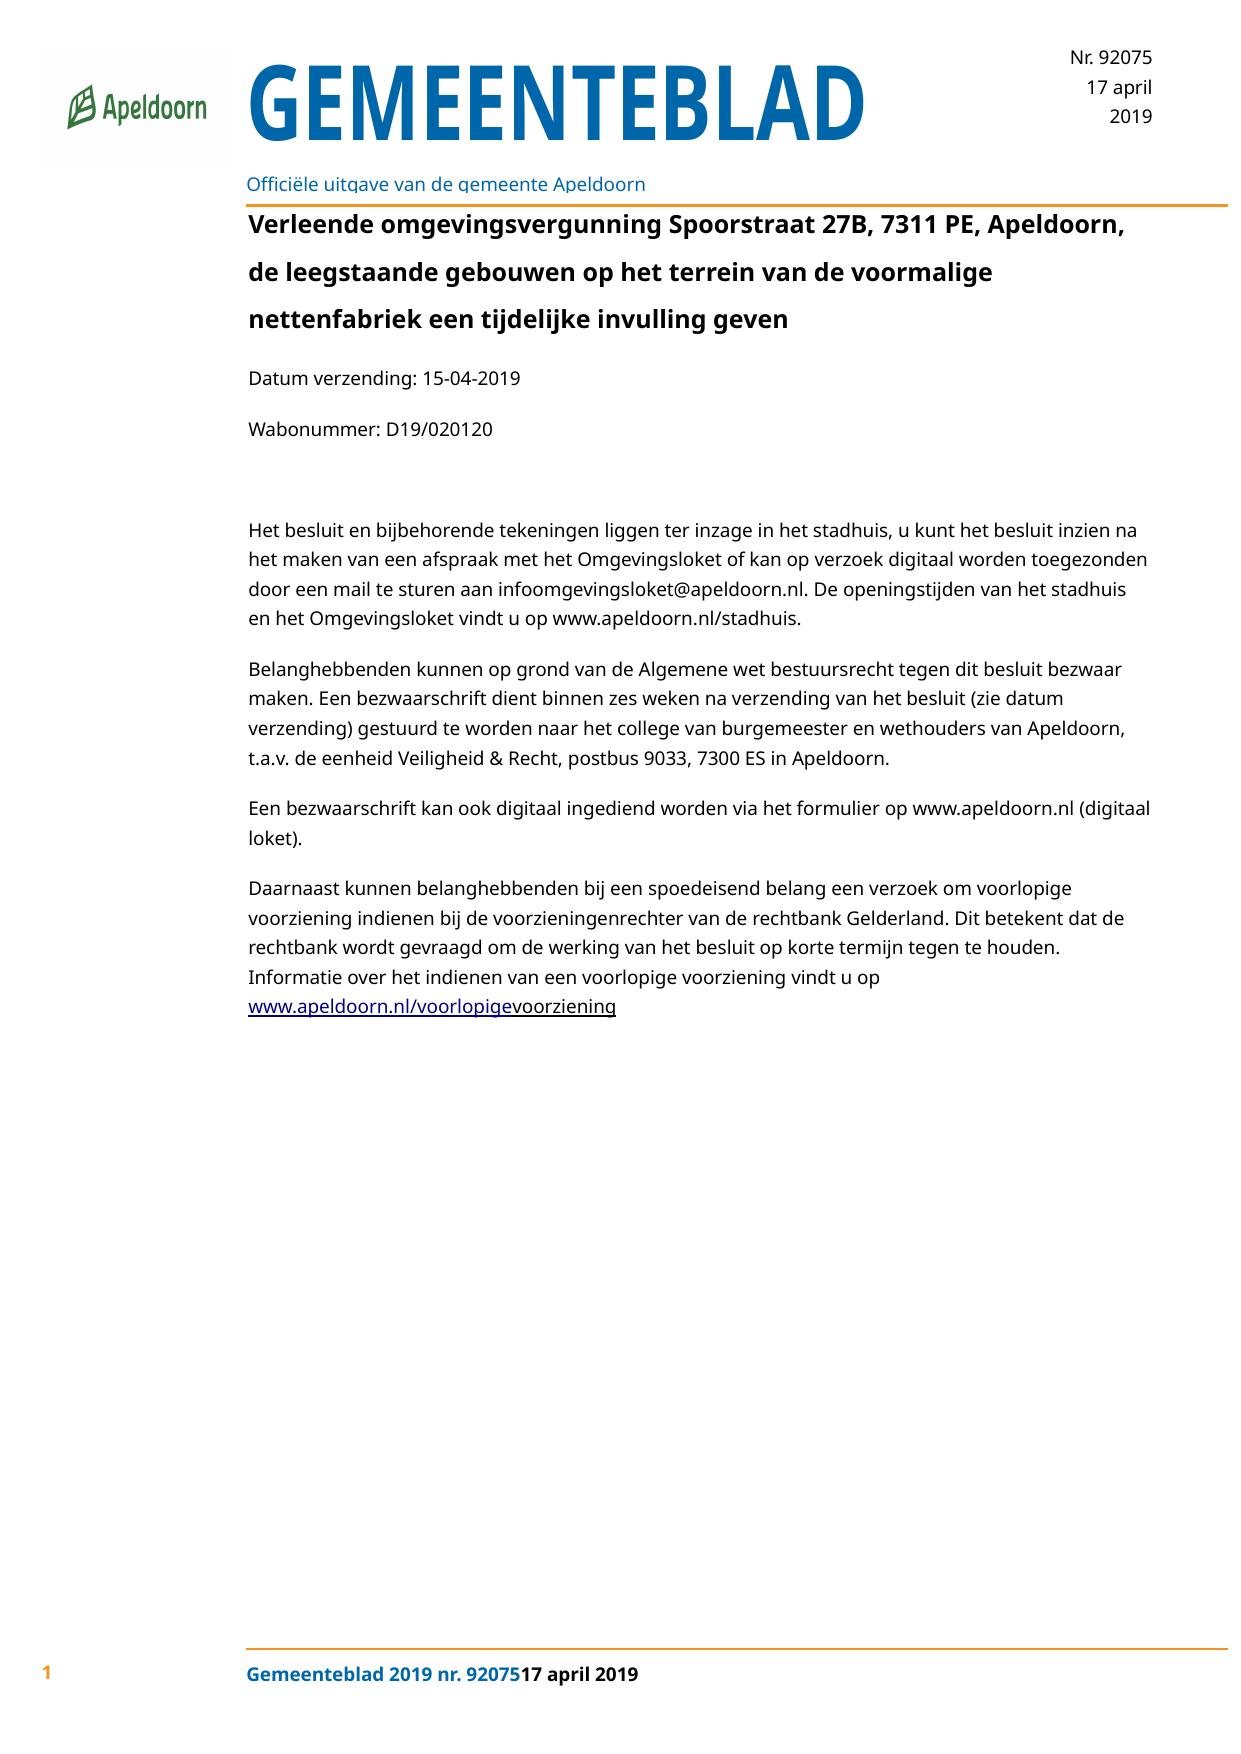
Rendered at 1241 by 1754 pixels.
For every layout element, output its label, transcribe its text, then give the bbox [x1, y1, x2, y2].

text Een bezwaarschrift kan ook digitaal ingediend worden via het formulier op www.apeldoorn.nl (digitaal loket). [248, 795, 1152, 850]
text Datum verzending: 15-04-2019 [248, 366, 1152, 391]
text Verleende omgevingsvergunning Spoorstraat 27B, 7311 PE, Apeldoorn, de leegstaande gebouwen op het terrein van de voormalige nettenfabriek een tijdelijke invulling geven [248, 207, 1152, 336]
text Het besluit en bijbehorende tekeningen liggen ter inzage in het stadhuis, u kunt het besluit inzien na het maken van een afspraak met het Omgevingsloket of kan op verzoek digitaal worden toegezonden door een mail te sturen aan infoomgevingsloket@apeldoorn.nl. De openingstijden van het stadhuis en het Omgevingsloket vindt u op www.apeldoorn.nl/stadhuis. [248, 517, 1152, 631]
picture [41, 47, 231, 172]
text Daarnaast kunnen belanghebbenden bij een spoedeisend belang een verzoek om voorlopige voorziening indienen bij de voorzieningenrechter van de rechtbank Gelderland. Dit betekent dat de rechtbank wordt gevraagd om de werking van het besluit op korte termijn tegen te houden. Informatie over het indienen van een voorlopige voorziening vindt u op www.apeldoorn.nl/voorlopigevoorziening [248, 875, 1152, 1019]
text Wabonummer: D19/020120 [248, 416, 1152, 442]
text Belanghebbenden kunnen op grond van de Algemene wet bestuursrecht tegen dit besluit bezwaar maken. Een bezwaarschrift dient binnen zes weken na verzending van het besluit (zie datum verzending) gestuurd te worden naar het college van burgemeester en wethouders van Apeldoorn, t.a.v. de eenheid Veiligheid & Recht, postbus 9033, 7300 ES in Apeldoorn. [248, 656, 1152, 770]
